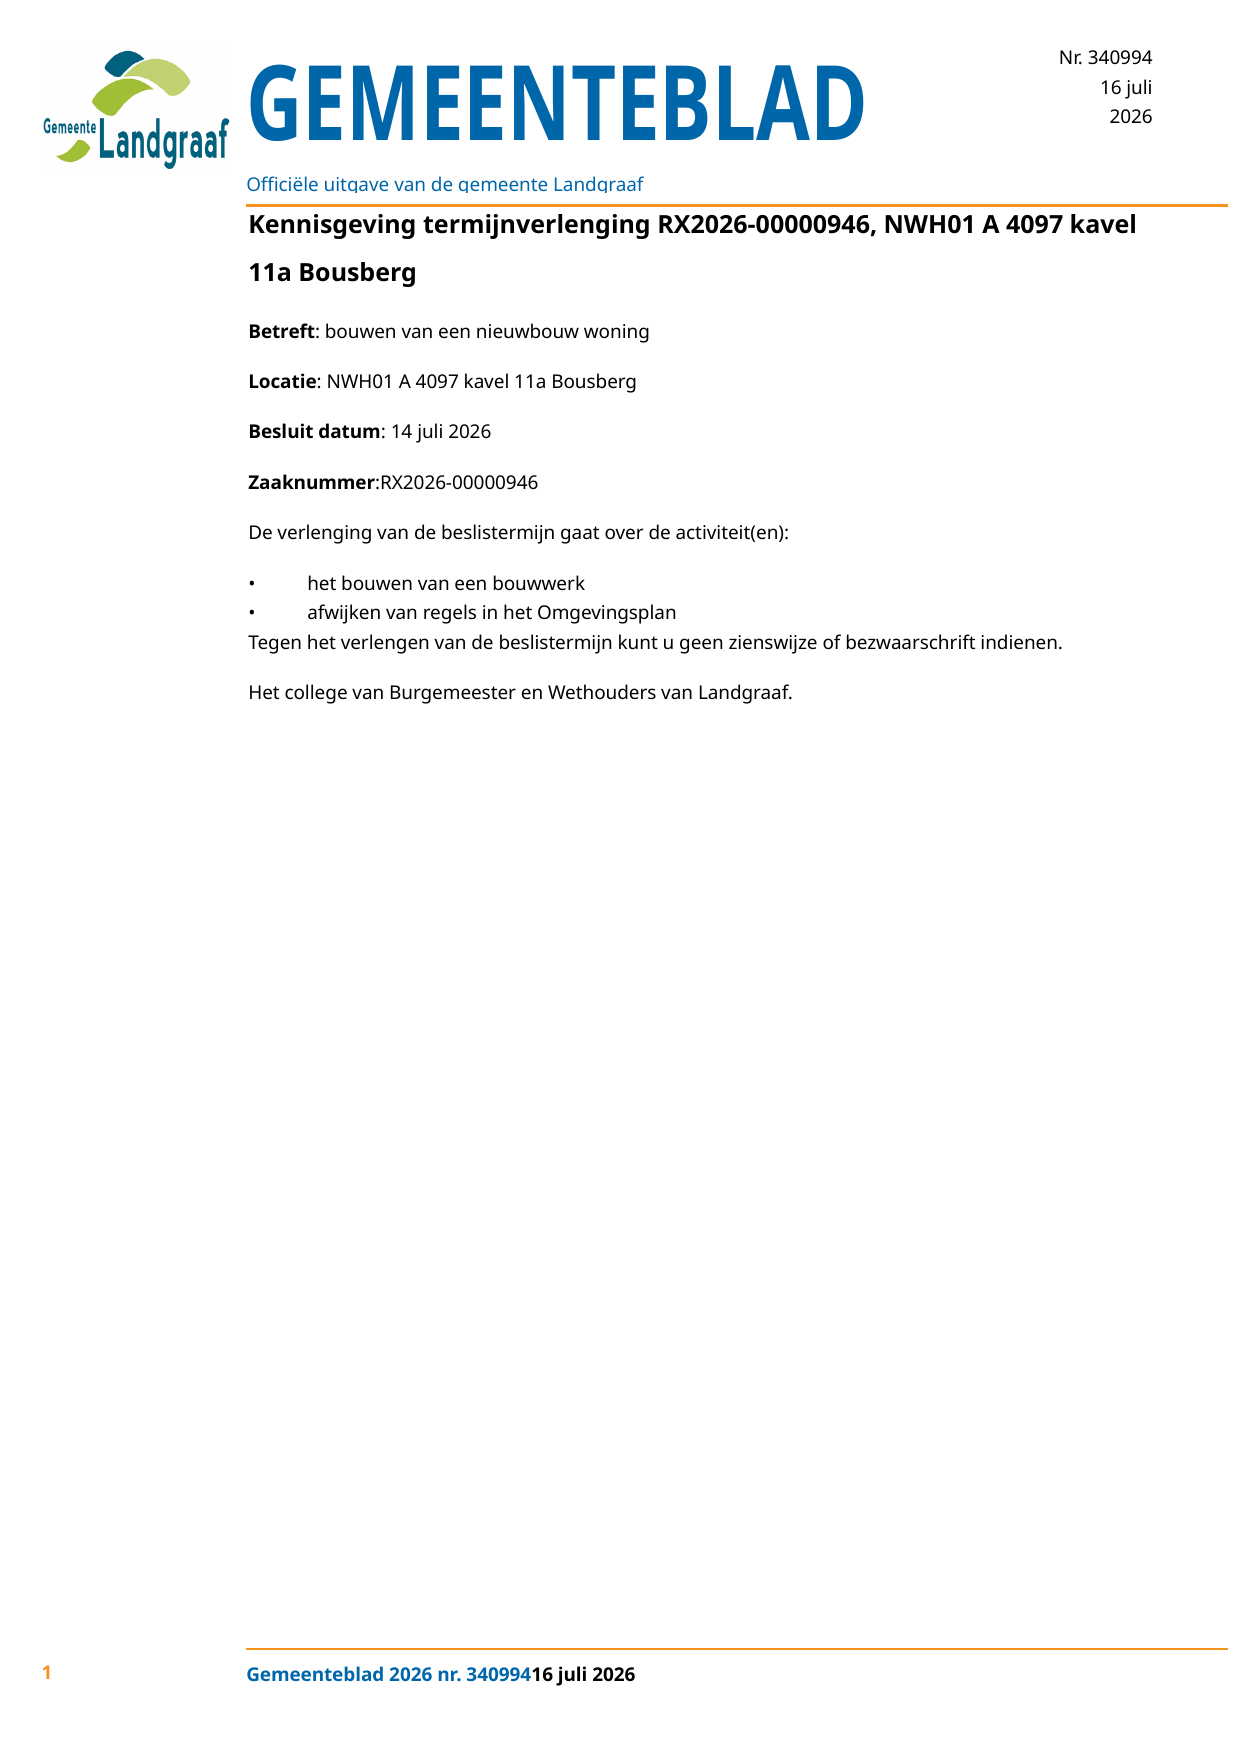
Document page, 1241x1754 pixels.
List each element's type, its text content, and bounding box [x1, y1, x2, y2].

list het bouwen van een bouwwerk [248, 570, 1152, 596]
text Besluit datum: 14 juli 2026 [248, 419, 1152, 444]
text Betreft: bouwen van een nieuwbouw woning [248, 318, 1152, 344]
text Tegen het verlengen van de beslistermijn kunt u geen zienswijze of bezwaarschrift indienen. [248, 629, 1152, 655]
list afwijken van regels in het Omgevingsplan [248, 599, 1152, 625]
text Kennisgeving termijnverlenging RX2026-00000946, NWH01 A 4097 kavel 11a Bousberg [248, 207, 1152, 288]
text De verlenging van de beslistermijn gaat over de activiteit(en): [248, 519, 1152, 545]
text Zaaknummer:RX2026-00000946 [248, 469, 1152, 495]
text Locatie: NWH01 A 4097 kavel 11a Bousberg [248, 368, 1152, 394]
picture [41, 47, 231, 172]
text Het college van Burgemeester en Wethouders van Landgraaf. [248, 679, 1152, 705]
